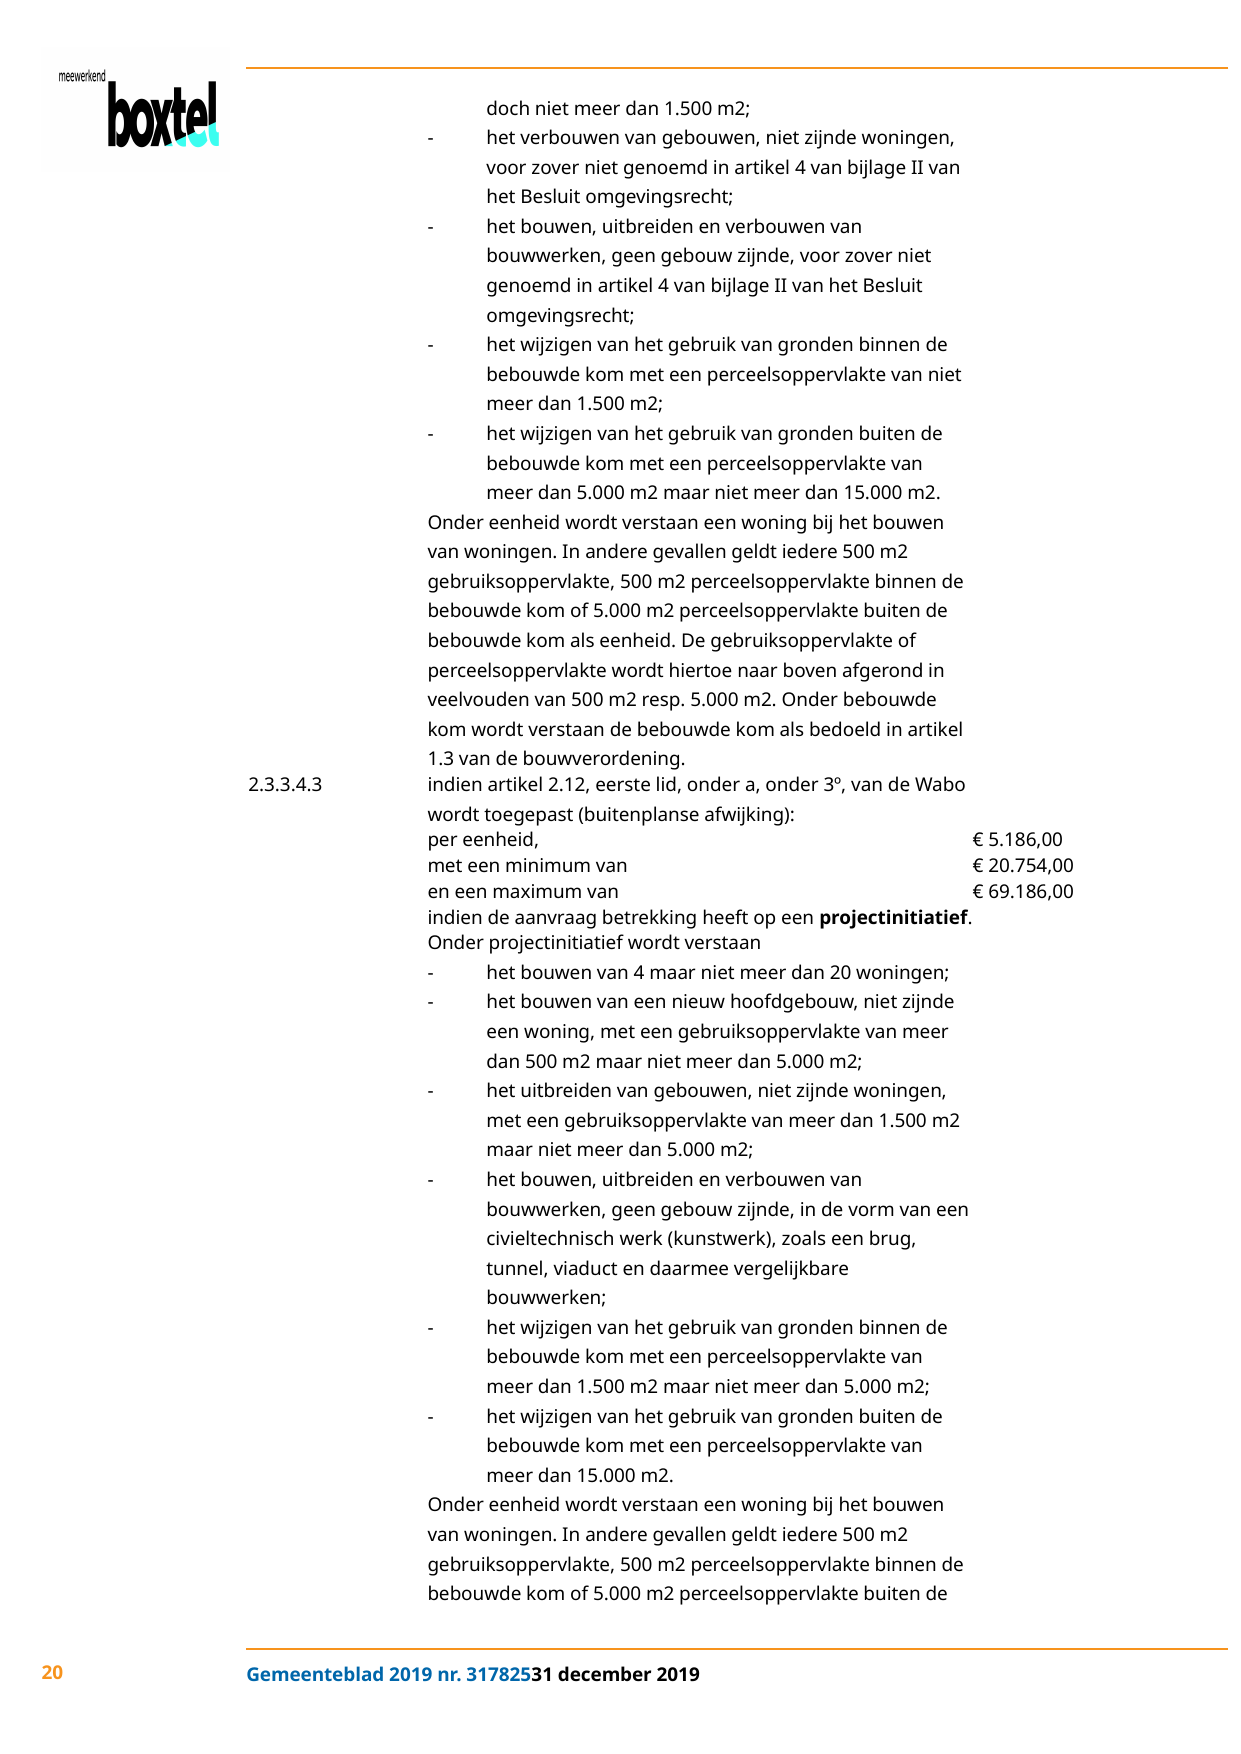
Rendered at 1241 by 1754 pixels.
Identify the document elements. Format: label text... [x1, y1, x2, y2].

table_cell per eenheid, [427, 827, 972, 852]
table_cell Onder projectinitiatief wordt verstaan het bouwen van 4 maar niet meer dan 20 woningen; het bouwen van een nieuw hoofdgebouw, niet zijnde een woning, met een gebruiksoppervlakte van meer dan 500 m2 maar niet meer dan 5.000 m2; het uitbreiden van gebouwen, niet zijnde woningen, met een gebruiksoppervlakte van meer dan 1.500 m2 maar niet meer dan 5.000 m2; het bouwen, uitbreiden en verbouwen van bouwwerken, geen gebouw zijnde, in de vorm van een civieltechnisch werk (kunstwerk), zoals een brug, tunnel, viaduct en daarmee vergelijkbare bouwwerken; het wijzigen van het gebruik van gronden binnen de bebouwde kom met een perceelsoppervlakte van meer dan 1.500 m2 maar niet meer dan 5.000 m2; het wijzigen van het gebruik van gronden buiten de bebouwde kom met een perceelsoppervlakte van meer dan 15.000 m2. Onder eenheid wordt verstaan een woning bij het bouwen van woningen. In andere gevallen geldt iedere 500 m2 gebruiksoppervlakte, 500 m2 perceelsoppervlakte binnen de bebouwde kom of 5.000 m2 perceelsoppervlakte buiten de [427, 930, 972, 1606]
table_cell € 69.186,00 [973, 878, 1152, 904]
table_cell [973, 771, 1152, 827]
table_cell indien artikel 2.12, eerste lid, onder a, onder 3º, van de Wabo wordt toegepast (buitenplanse afwijking): [427, 771, 972, 827]
table_cell [248, 853, 427, 878]
table_cell [973, 930, 1152, 1606]
table_cell € 5.186,00 [973, 827, 1152, 852]
table_cell [248, 878, 427, 904]
table_cell [248, 827, 427, 852]
table_cell [973, 95, 1152, 771]
table_cell [248, 904, 427, 929]
table_cell [248, 930, 427, 1606]
picture [41, 47, 231, 172]
table_cell [973, 904, 1152, 929]
table_cell indien de aanvraag betrekking heeft op een projectinitiatief. [427, 904, 972, 929]
table_cell en een maximum van [427, 878, 972, 904]
table_cell € 20.754,00 [973, 853, 1152, 878]
table_cell 2.3.3.4.3 [248, 771, 427, 827]
table_cell [248, 95, 427, 771]
table_cell doch niet meer dan 1.500 m2; het verbouwen van gebouwen, niet zijnde woningen, voor zover niet genoemd in artikel 4 van bijlage II van het Besluit omgevingsrecht; het bouwen, uitbreiden en verbouwen van bouwwerken, geen gebouw zijnde, voor zover niet genoemd in artikel 4 van bijlage II van het Besluit omgevingsrecht; het wijzigen van het gebruik van gronden binnen de bebouwde kom met een perceelsoppervlakte van niet meer dan 1.500 m2; het wijzigen van het gebruik van gronden buiten de bebouwde kom met een perceelsoppervlakte van meer dan 5.000 m2 maar niet meer dan 15.000 m2. Onder eenheid wordt verstaan een woning bij het bouwen van woningen. In andere gevallen geldt iedere 500 m2 gebruiksoppervlakte, 500 m2 perceelsoppervlakte binnen de bebouwde kom of 5.000 m2 perceelsoppervlakte buiten de bebouwde kom als eenheid. De gebruiksoppervlakte of perceelsoppervlakte wordt hiertoe naar boven afgerond in veelvouden van 500 m2 resp. 5.000 m2. Onder bebouwde kom wordt verstaan de bebouwde kom als bedoeld in artikel 1.3 van de bouwverordening. [427, 95, 972, 771]
table_cell met een minimum van [427, 853, 972, 878]
